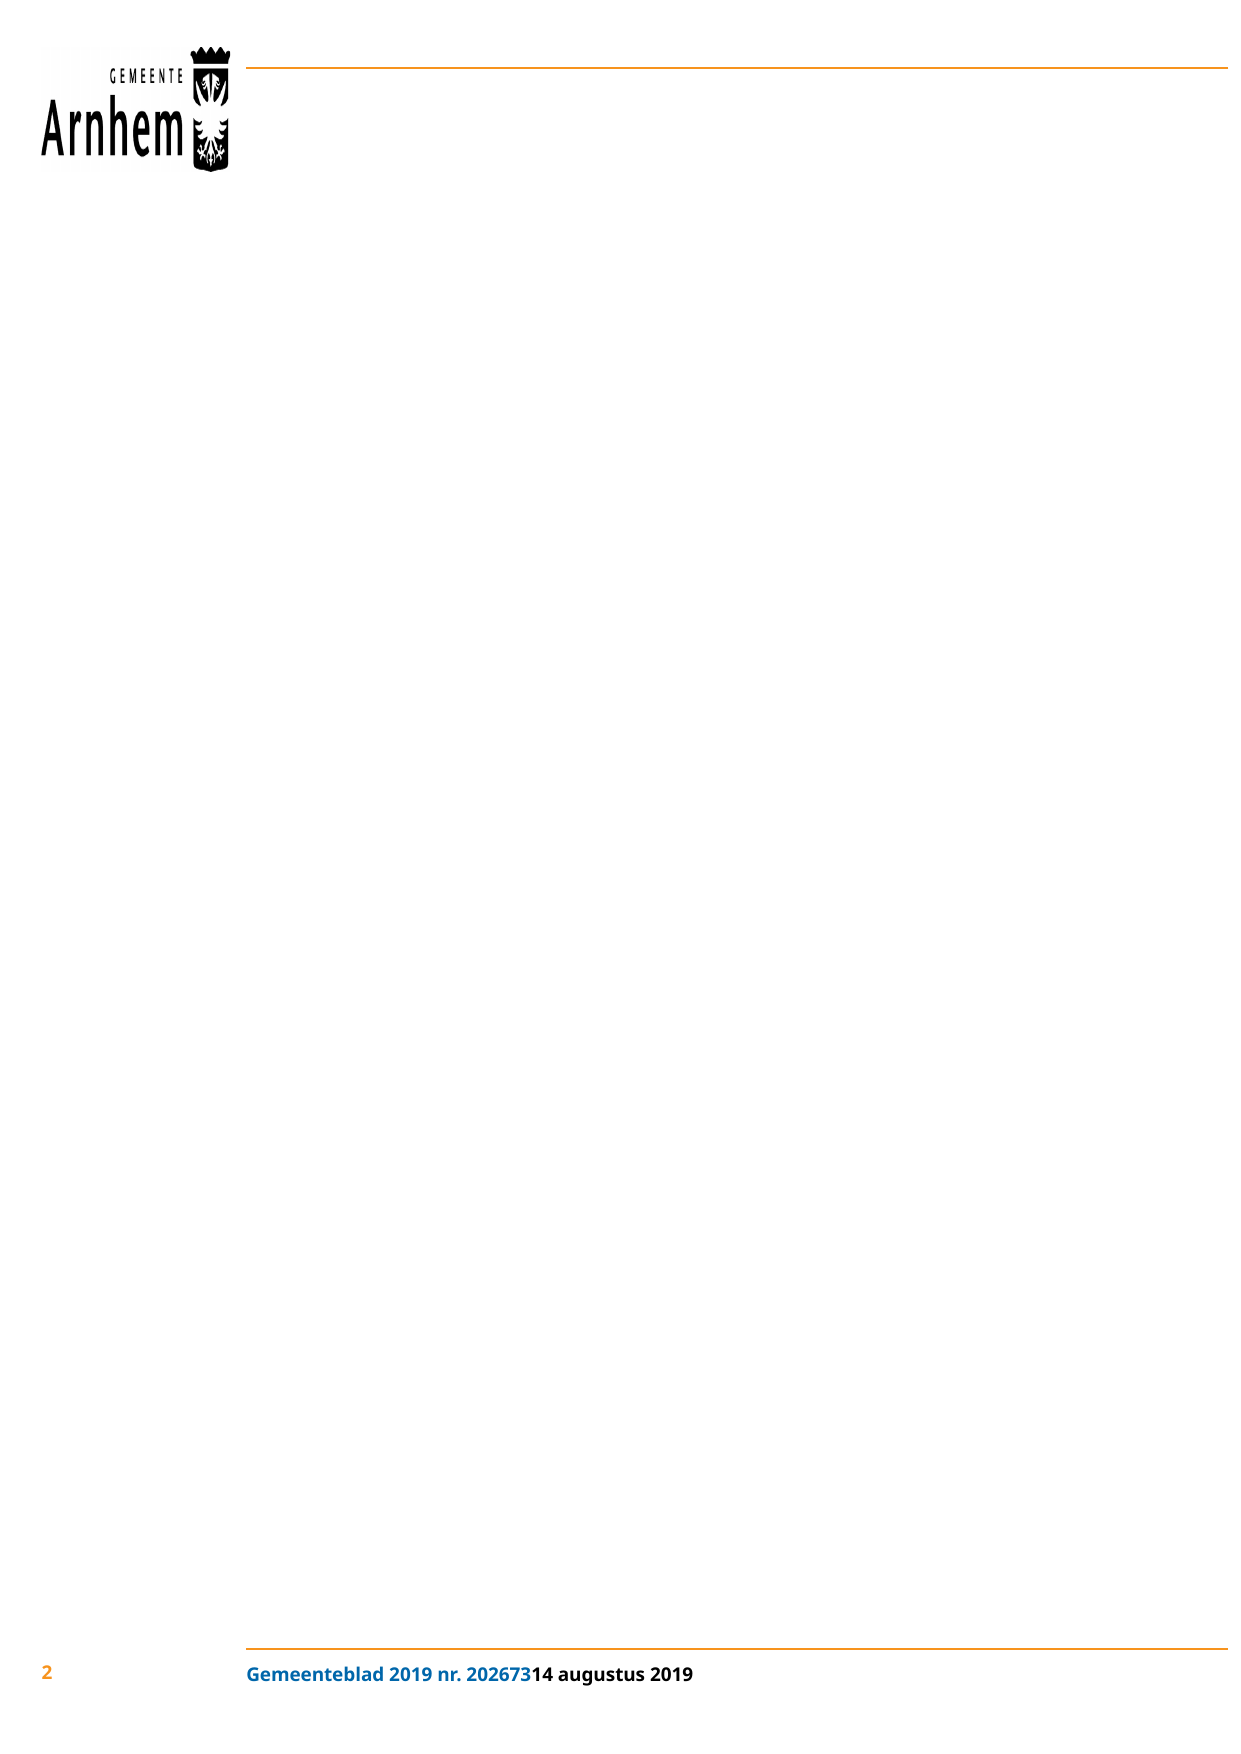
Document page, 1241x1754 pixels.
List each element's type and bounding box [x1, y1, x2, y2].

picture [41, 47, 231, 172]
